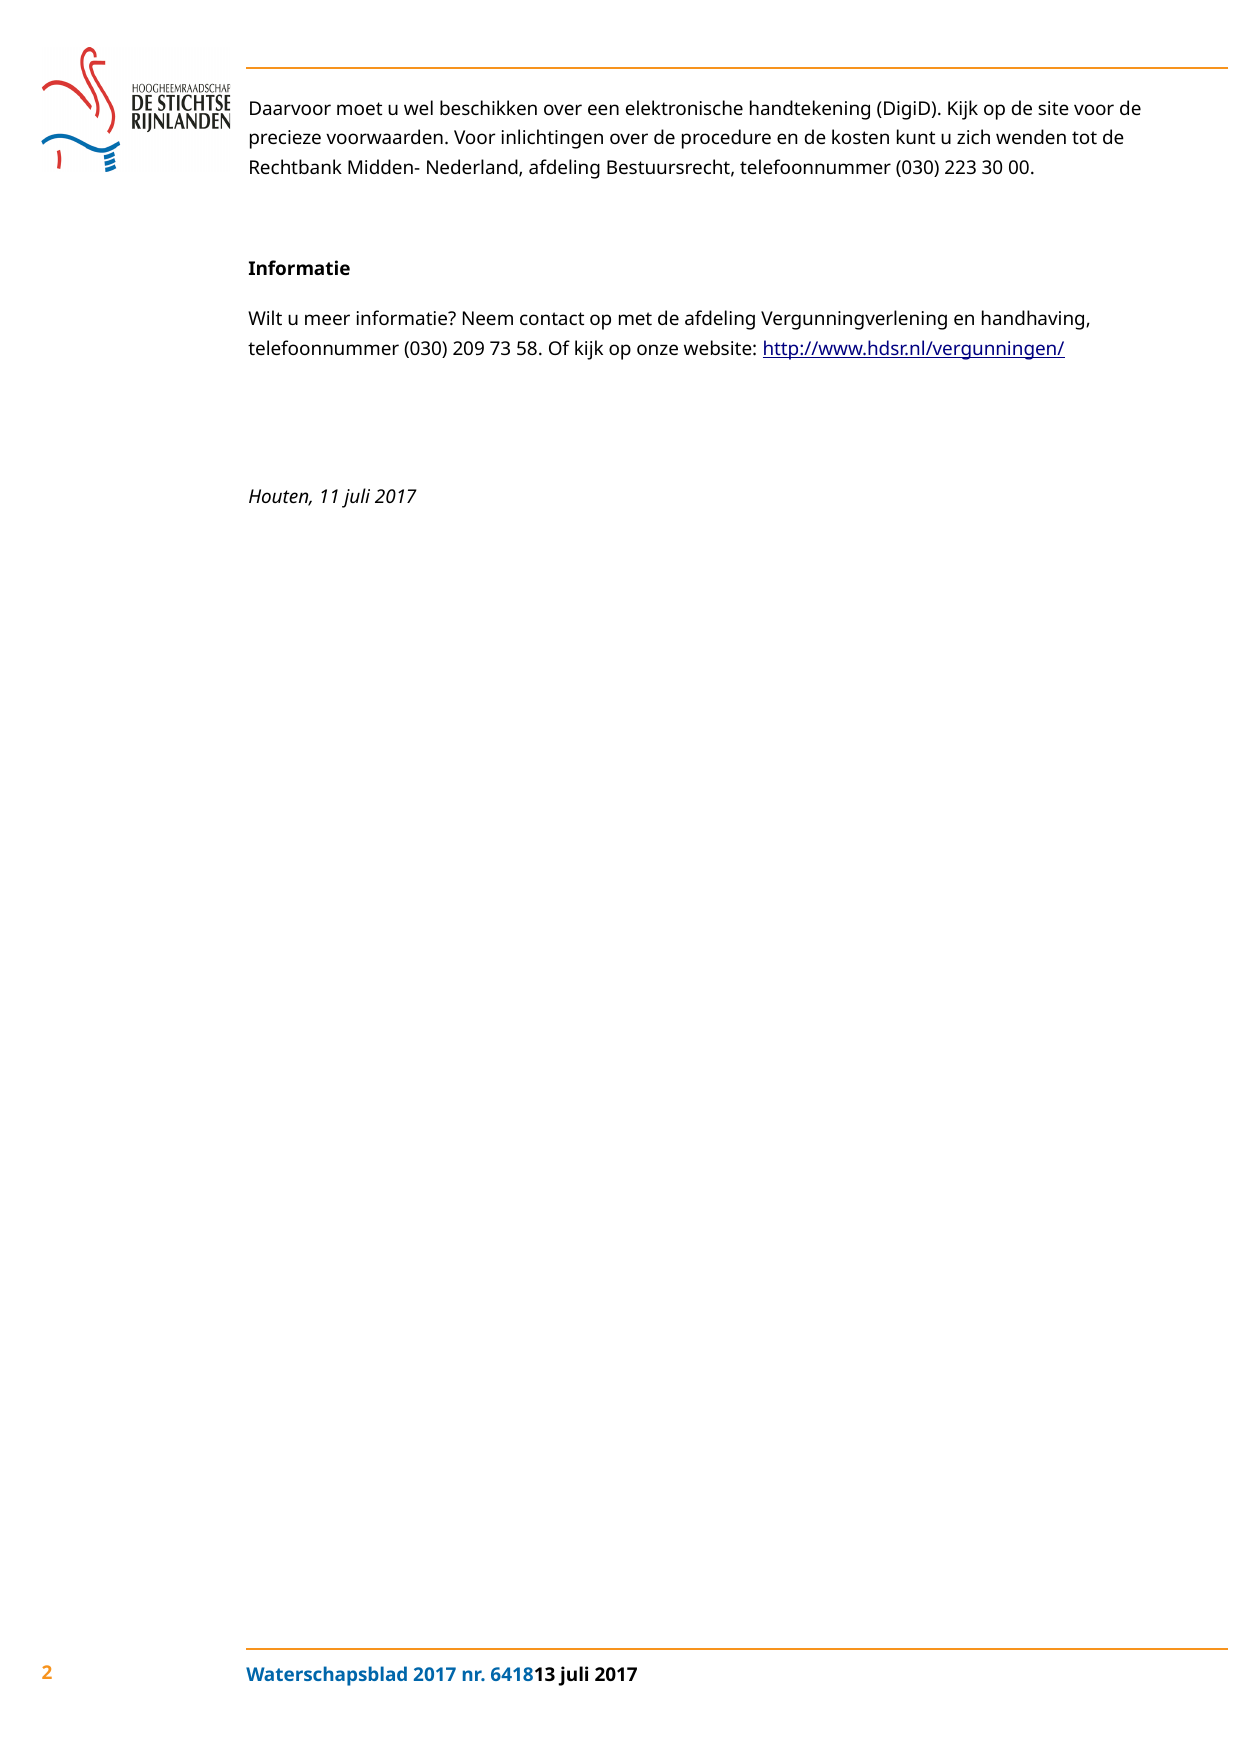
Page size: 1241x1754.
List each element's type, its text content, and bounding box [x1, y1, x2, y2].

text Informatie [248, 255, 1152, 281]
text Wilt u meer informatie? Neem contact op met de afdeling Vergunningverlening en handhaving, telefoonnummer (030) 209 73 58. Of kijk op onze website: http://www.hdsr.nl/vergunningen/ [248, 305, 1152, 361]
text Daarvoor moet u wel beschikken over een elektronische handtekening (DigiD). Kijk op de site voor de precieze voorwaarden. Voor inlichtingen over de procedure en de kosten kunt u zich wenden tot de Rechtbank Midden- Nederland, afdeling Bestuursrecht, telefoonnummer (030) 223 30 00. [248, 95, 1152, 180]
text Houten, 11 juli 2017 [248, 483, 1152, 509]
picture [41, 47, 231, 172]
